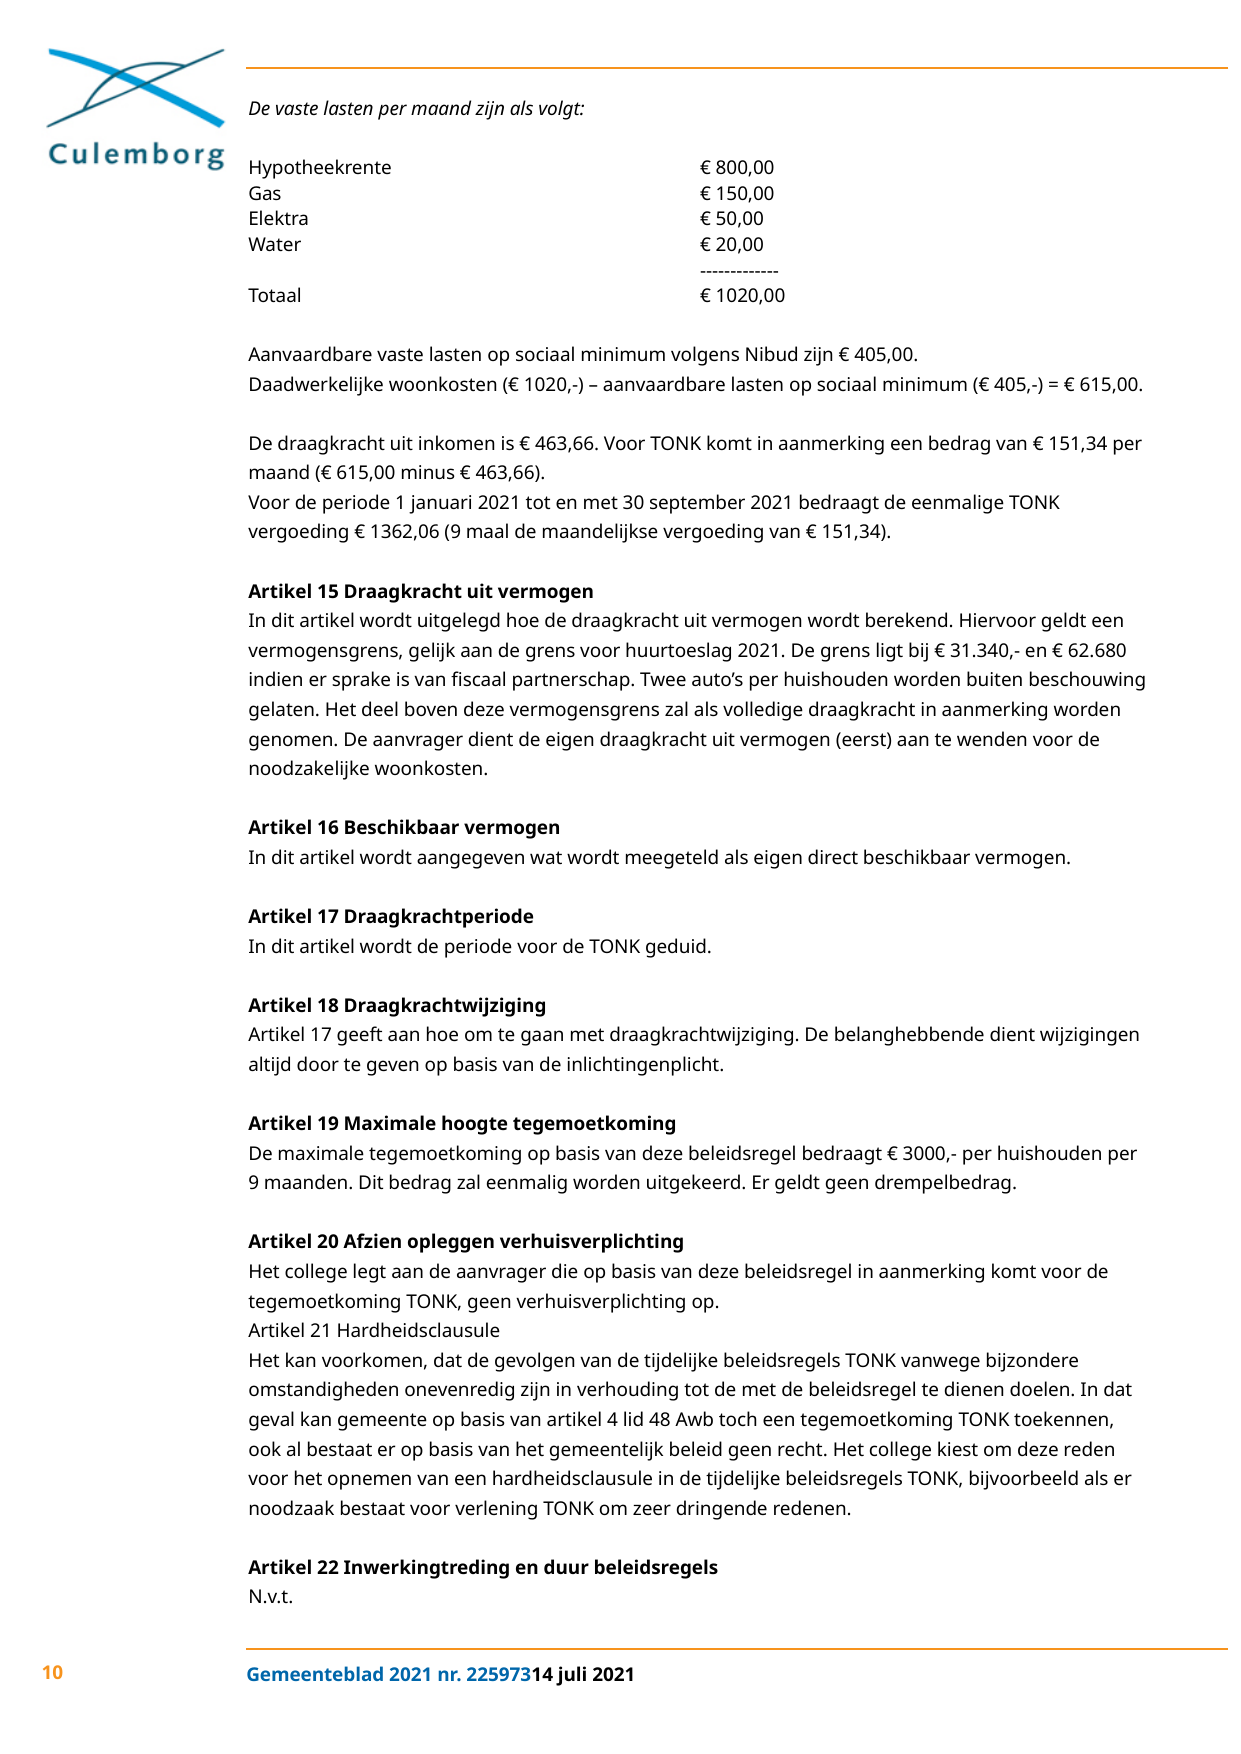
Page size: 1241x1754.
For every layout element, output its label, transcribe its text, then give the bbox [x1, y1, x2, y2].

table_header Hypotheekrente [248, 154, 700, 180]
text Artikel 19 Maximale hoogte tegemoetkoming [248, 1110, 1152, 1136]
table_cell € 150,00 [700, 180, 1152, 206]
text Het kan voorkomen, dat de gevolgen van de tijdelijke beleidsregels TONK vanwege bijzondere omstandigheden onevenredig zijn in verhouding tot de met de beleidsregel te dienen doelen. In dat geval kan gemeente op basis van artikel 4 lid 48 Awb toch een tegemoetkoming TONK toekennen, ook al bestaat er op basis van het gemeentelijk beleid geen recht. Het college kiest om deze reden voor het opnemen van een hardheidsclausule in de tijdelijke beleidsregels TONK, bijvoorbeeld als er noodzaak bestaat voor verlening TONK om zeer dringende redenen. [248, 1347, 1152, 1521]
text Artikel 17 geeft aan hoe om te gaan met draagkrachtwijziging. De belanghebbende dient wijzigingen altijd door te geven op basis van de inlichtingenplicht. [248, 1022, 1152, 1077]
table_cell [248, 257, 700, 283]
text De maximale tegemoetkoming op basis van deze beleidsregel bedraagt € 3000,- per huishouden per 9 maanden. Dit bedrag zal eenmalig worden uitgekeerd. Er geldt geen drempelbedrag. [248, 1140, 1152, 1195]
text Voor de periode 1 januari 2021 tot en met 30 september 2021 bedraagt de eenmalige TONK vergoeding € 1362,06 (9 maal de maandelijkse vergoeding van € 151,34). [248, 489, 1152, 544]
text De draagkracht uit inkomen is € 463,66. Voor TONK komt in aanmerking een bedrag van € 151,34 per maand (€ 615,00 minus € 463,66). [248, 430, 1152, 485]
table_header € 800,00 [700, 154, 1152, 180]
table_cell Gas [248, 180, 700, 206]
text Daadwerkelijke woonkosten (€ 1020,-) – aanvaardbare lasten op sociaal minimum (€ 405,-) = € 615,00. [248, 371, 1152, 397]
text In dit artikel wordt de periode voor de TONK geduid. [248, 933, 1152, 959]
text Artikel 20 Afzien opleggen verhuisverplichting [248, 1229, 1152, 1254]
text N.v.t. [248, 1584, 1152, 1609]
table_cell Water [248, 231, 700, 257]
text De vaste lasten per maand zijn als volgt: [248, 95, 1152, 121]
picture [41, 47, 231, 172]
table_cell € 50,00 [700, 206, 1152, 231]
text Artikel 22 Inwerkingtreding en duur beleidsregels [248, 1554, 1152, 1580]
text Het college legt aan de aanvrager die op basis van deze beleidsregel in aanmerking komt voor de tegemoetkoming TONK, geen verhuisverplichting op. [248, 1258, 1152, 1314]
text Artikel 21 Hardheidsclausule [248, 1317, 1152, 1343]
text Artikel 15 Draagkracht uit vermogen [248, 578, 1152, 604]
text Artikel 16 Beschikbaar vermogen [248, 814, 1152, 840]
table_cell € 20,00 [700, 231, 1152, 257]
table_cell Totaal [248, 283, 700, 308]
table_cell ------------- [700, 257, 1152, 283]
text Artikel 18 Draagkrachtwijziging [248, 992, 1152, 1018]
table_cell € 1020,00 [700, 283, 1152, 308]
text Artikel 17 Draagkrachtperiode [248, 903, 1152, 929]
text Aanvaardbare vaste lasten op sociaal minimum volgens Nibud zijn € 405,00. [248, 341, 1152, 367]
text In dit artikel wordt uitgelegd hoe de draagkracht uit vermogen wordt berekend. Hiervoor geldt een vermogensgrens, gelijk aan de grens voor huurtoeslag 2021. De grens ligt bij € 31.340,- en € 62.680 indien er sprake is van fiscaal partnerschap. Twee auto’s per huishouden worden buiten beschouwing gelaten. Het deel boven deze vermogensgrens zal als volledige draagkracht in aanmerking worden genomen. De aanvrager dient de eigen draagkracht uit vermogen (eerst) aan te wenden voor de noodzakelijke woonkosten. [248, 607, 1152, 781]
table_cell Elektra [248, 206, 700, 231]
text In dit artikel wordt aangegeven wat wordt meegeteld als eigen direct beschikbaar vermogen. [248, 844, 1152, 870]
